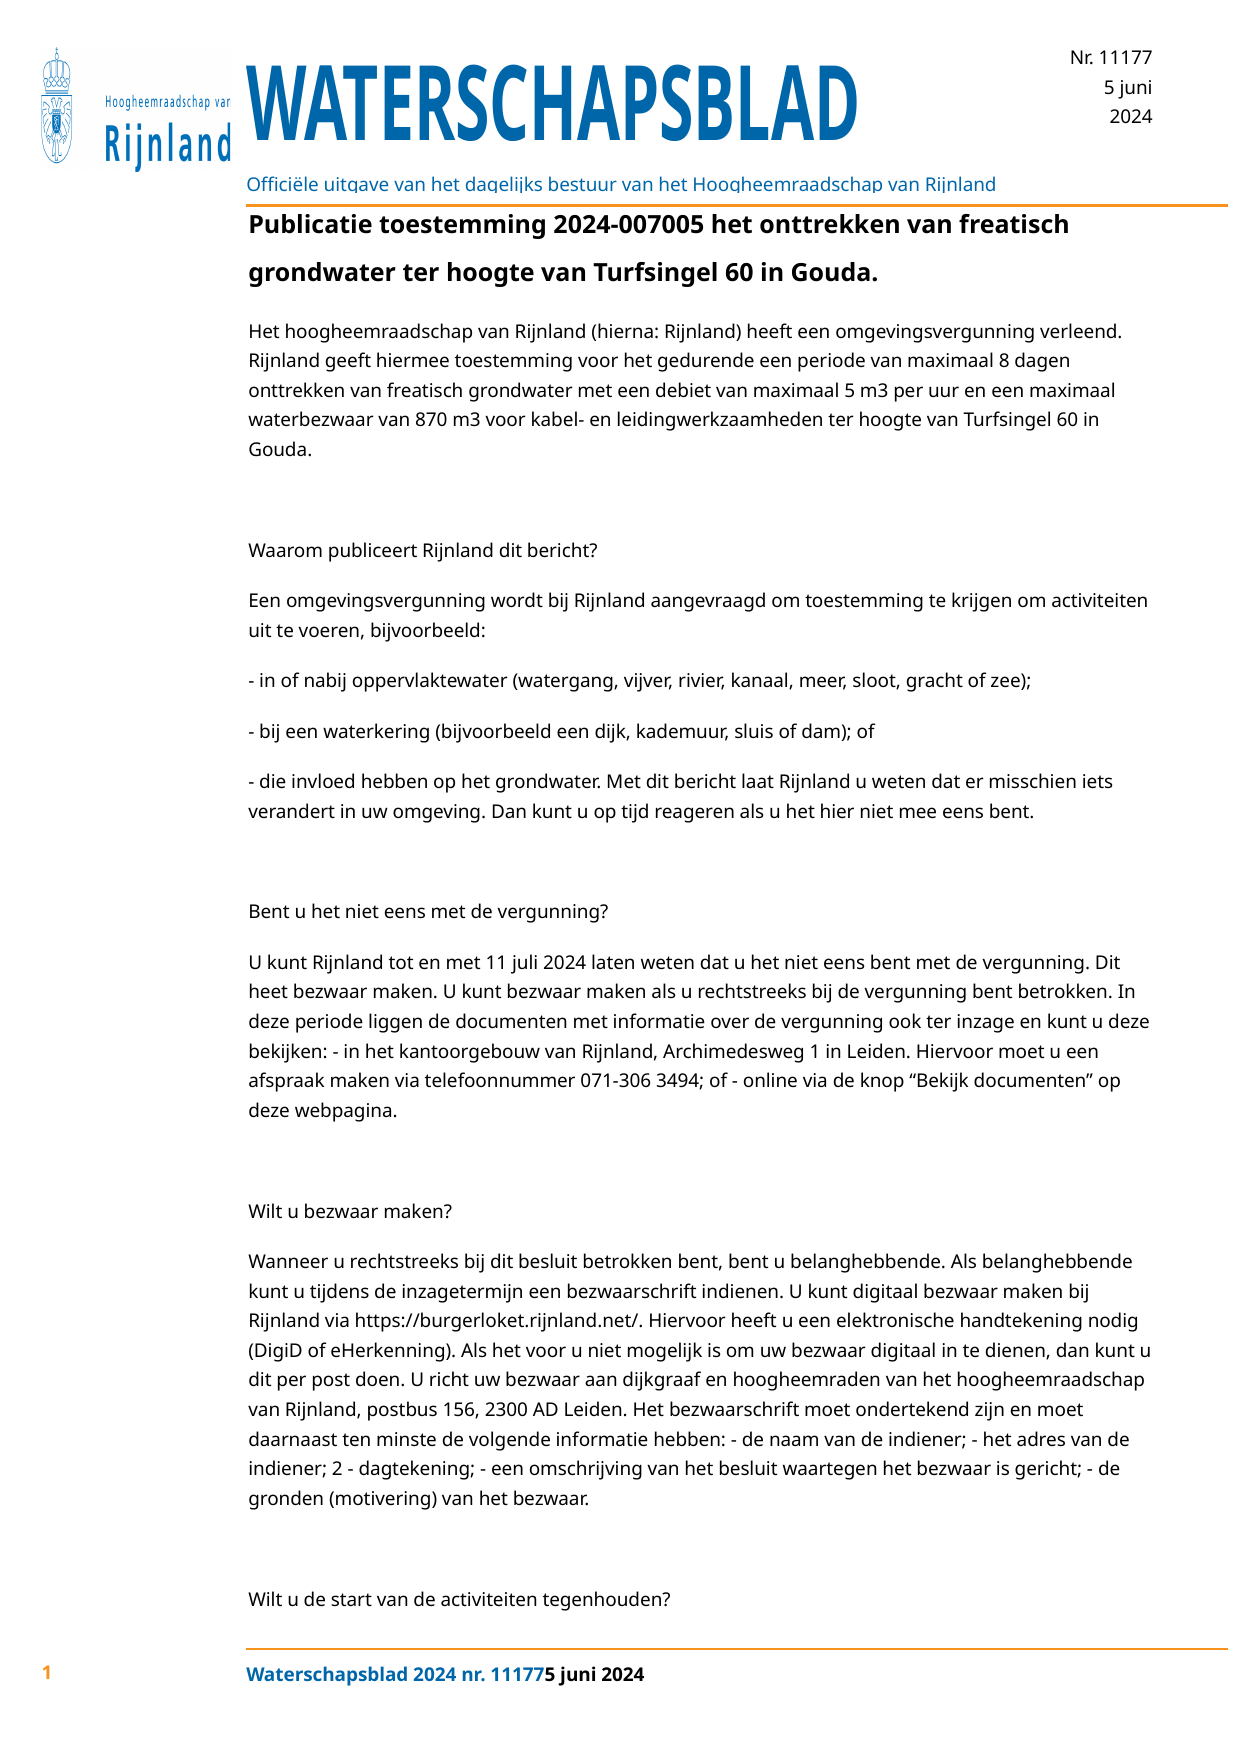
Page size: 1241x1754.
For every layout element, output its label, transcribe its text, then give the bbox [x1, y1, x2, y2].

text Wilt u de start van de activiteiten tegenhouden? [248, 1586, 1152, 1612]
text - in of nabij oppervlaktewater (watergang, vijver, rivier, kanaal, meer, sloot, gracht of zee); [248, 667, 1152, 693]
text - bij een waterkering (bijvoorbeeld een dijk, kademuur, sluis of dam); of [248, 718, 1152, 744]
text Wanneer u rechtstreeks bij dit besluit betrokken bent, bent u belanghebbende. Als belanghebbende kunt u tijdens de inzagetermijn een bezwaarschrift indienen. U kunt digitaal bezwaar maken bij Rijnland via https://burgerloket.rijnland.net/. Hiervoor heeft u een elektronische handtekening nodig (DigiD of eHerkenning). Als het voor u niet mogelijk is om uw bezwaar digitaal in te dienen, dan kunt u dit per post doen. U richt uw bezwaar aan dijkgraaf en hoogheemraden van het hoogheemraadschap van Rijnland, postbus 156, 2300 AD Leiden. Het bezwaarschrift moet ondertekend zijn en moet daarnaast ten minste de volgende informatie hebben: - de naam van de indiener; - het adres van de indiener; 2 - dagtekening; - een omschrijving van het besluit waartegen het bezwaar is gericht; - de gronden (motivering) van het bezwaar. [248, 1248, 1152, 1511]
text Het hoogheemraadschap van Rijnland (hierna: Rijnland) heeft een omgevingsvergunning verleend. Rijnland geeft hiermee toestemming voor het gedurende een periode van maximaal 8 dagen onttrekken van freatisch grondwater met een debiet van maximaal 5 m3 per uur en een maximaal waterbezwaar van 870 m3 voor kabel- en leidingwerkzaamheden ter hoogte van Turfsingel 60 in Gouda. [248, 318, 1152, 462]
text Publicatie toestemming 2024-007005 het onttrekken van freatisch grondwater ter hoogte van Turfsingel 60 in Gouda. [248, 207, 1152, 288]
text U kunt Rijnland tot en met 11 juli 2024 laten weten dat u het niet eens bent met de vergunning. Dit heet bezwaar maken. U kunt bezwaar maken als u rechtstreeks bij de vergunning bent betrokken. In deze periode liggen de documenten met informatie over de vergunning ook ter inzage en kunt u deze bekijken: - in het kantoorgebouw van Rijnland, Archimedesweg 1 in Leiden. Hiervoor moet u een afspraak maken via telefoonnummer 071-306 3494; of - online via de knop “Bekijk documenten” op deze webpagina. [248, 949, 1152, 1123]
text Bent u het niet eens met de vergunning? [248, 899, 1152, 924]
text - die invloed hebben op het grondwater. Met dit bericht laat Rijnland u weten dat er misschien iets verandert in uw omgeving. Dan kunt u op tijd reageren als u het hier niet mee eens bent. [248, 768, 1152, 824]
text Wilt u bezwaar maken? [248, 1198, 1152, 1224]
text Waarom publiceert Rijnland dit bericht? [248, 537, 1152, 563]
picture [41, 47, 231, 172]
text Een omgevingsvergunning wordt bij Rijnland aangevraagd om toestemming te krijgen om activiteiten uit te voeren, bijvoorbeeld: [248, 587, 1152, 643]
